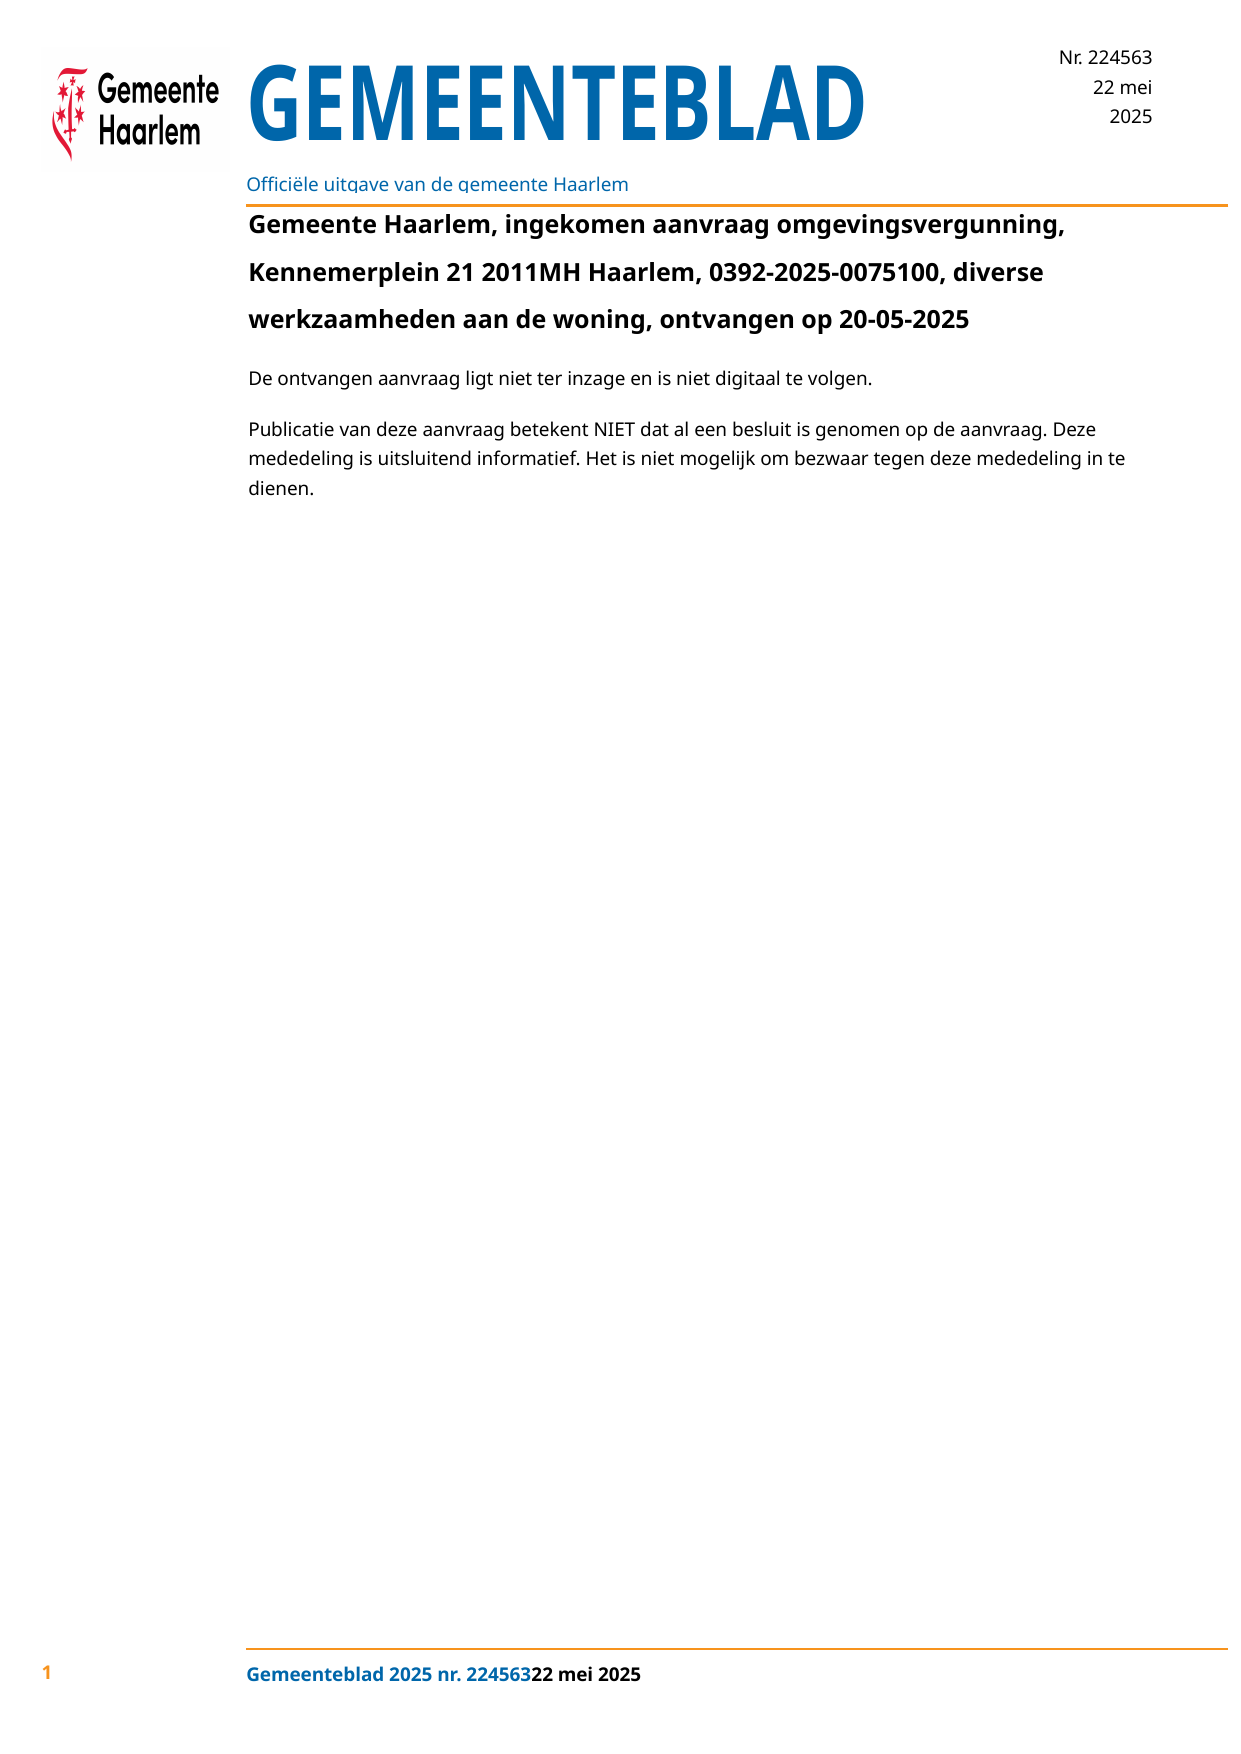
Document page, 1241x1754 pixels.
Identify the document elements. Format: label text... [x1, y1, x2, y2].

text Publicatie van deze aanvraag betekent NIET dat al een besluit is genomen op de aanvraag. Deze mededeling is uitsluitend informatief. Het is niet mogelijk om bezwaar tegen deze mededeling in te dienen. [248, 416, 1152, 501]
picture [41, 47, 231, 172]
text Gemeente Haarlem, ingekomen aanvraag omgevingsvergunning, Kennemerplein 21 2011MH Haarlem, 0392-2025-0075100, diverse werkzaamheden aan de woning, ontvangen op 20-05-2025 [248, 207, 1152, 336]
text De ontvangen aanvraag ligt niet ter inzage en is niet digitaal te volgen. [248, 366, 1152, 391]
